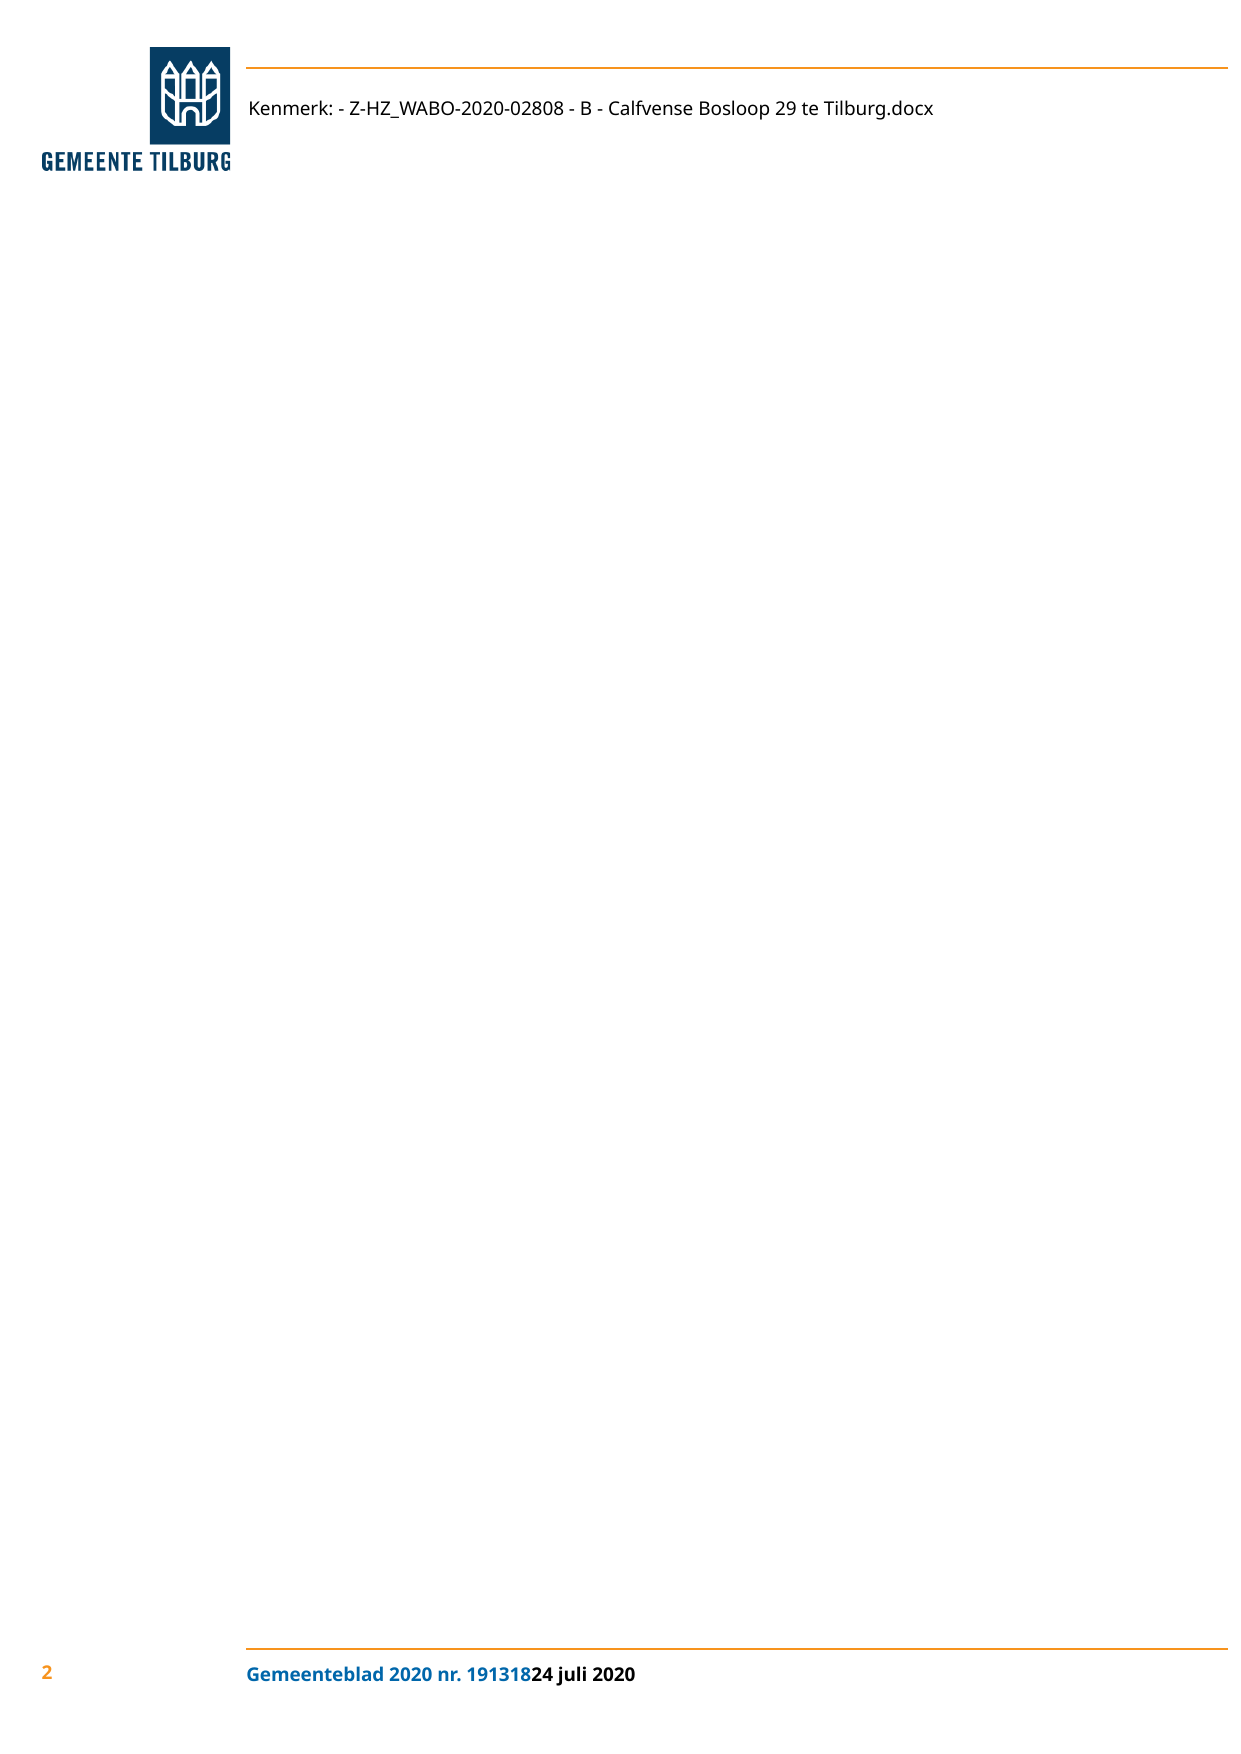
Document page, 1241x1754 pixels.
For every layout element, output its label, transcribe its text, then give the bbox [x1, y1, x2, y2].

picture [41, 47, 231, 172]
text Kenmerk: - Z-HZ_WABO-2020-02808 - B - Calfvense Bosloop 29 te Tilburg.docx [248, 95, 1152, 121]
